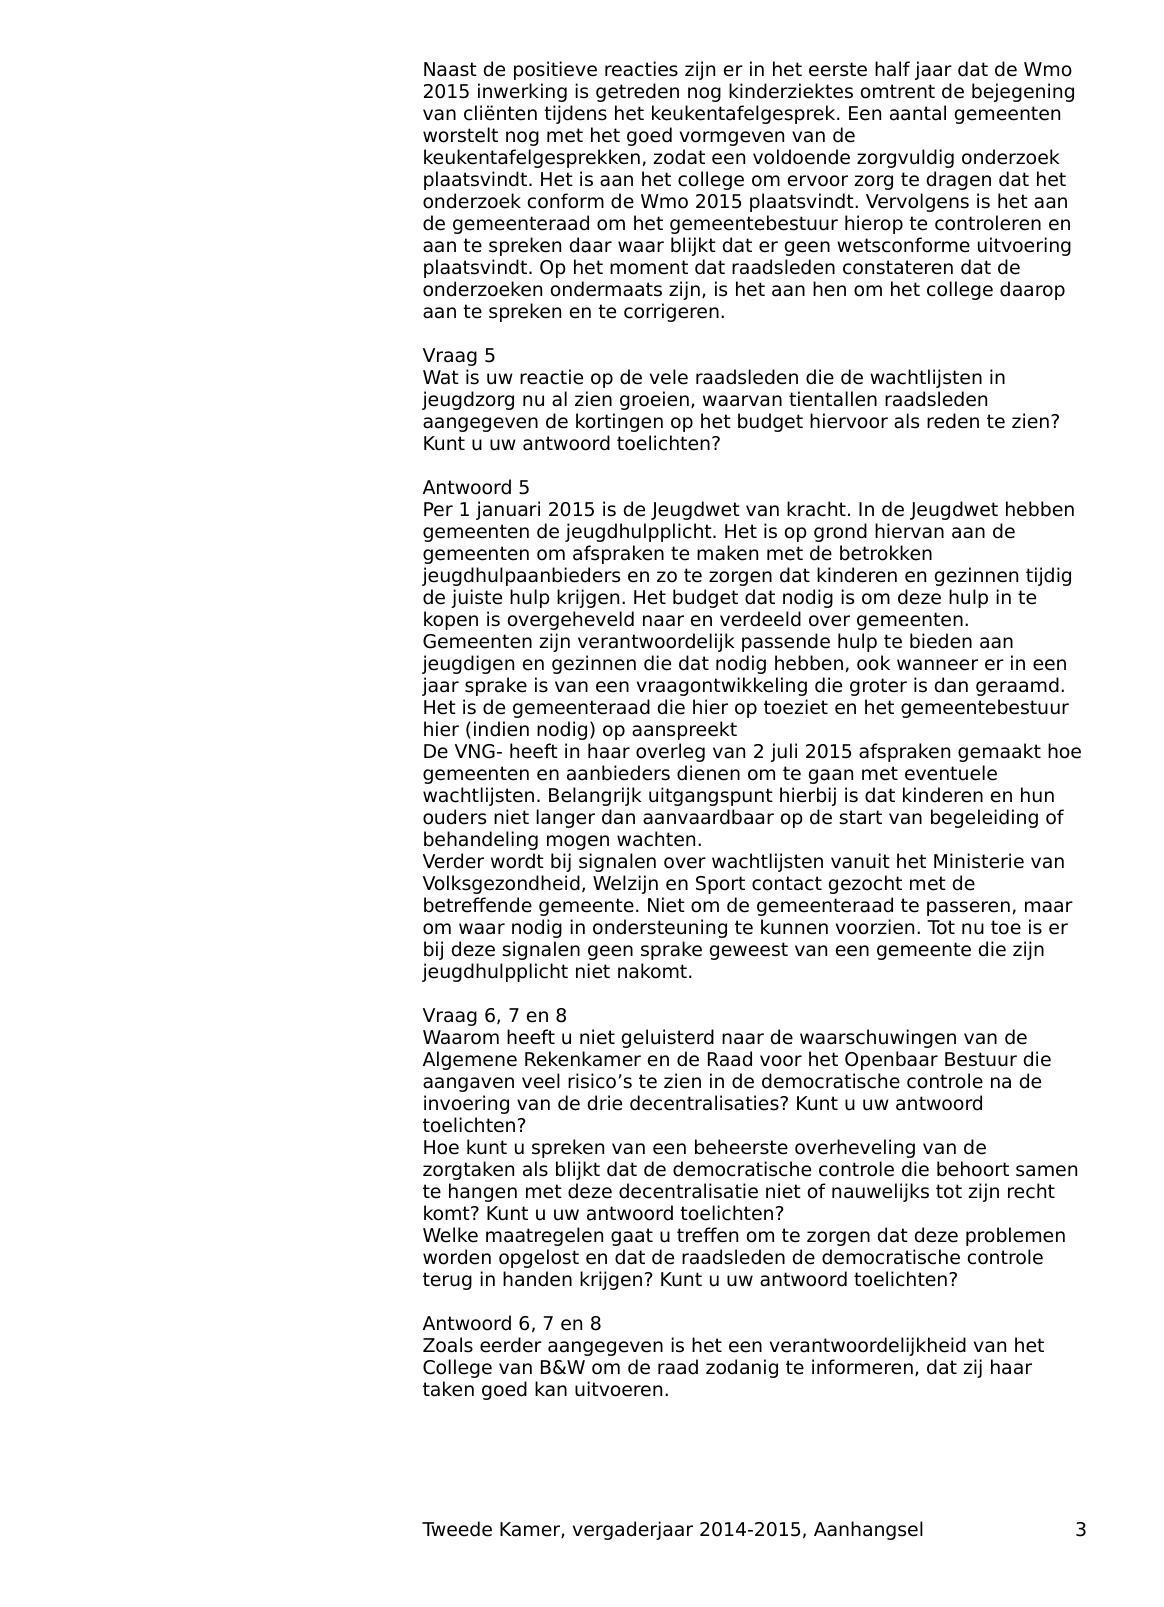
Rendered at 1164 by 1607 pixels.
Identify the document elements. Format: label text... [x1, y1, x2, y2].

text Gemeenten zijn verantwoordelijk passende hulp te bieden aan jeugdigen en gezinnen die dat nodig hebben, ook wanneer er in een jaar sprake is van een vraagontwikkeling die groter is dan geraamd. Het is de gemeenteraad die hier op toeziet en het gemeentebestuur hier (indien nodig) op aanspreekt [422, 631, 1087, 741]
text Per 1 januari 2015 is de Jeugdwet van kracht. In de Jeugdwet hebben gemeenten de jeugdhulpplicht. Het is op grond hiervan aan de gemeenten om afspraken te maken met de betrokken jeugdhulpaanbieders en zo te zorgen dat kinderen en gezinnen tijdig de juiste hulp krijgen. Het budget dat nodig is om deze hulp in te kopen is overgeheveld naar en verdeeld over gemeenten. [422, 499, 1087, 631]
text Zoals eerder aangegeven is het een verantwoordelijkheid van het College van B&W om de raad zodanig te informeren, dat zij haar taken goed kan uitvoeren. [422, 1335, 1087, 1401]
text Antwoord 6, 7 en 8 [422, 1313, 1087, 1335]
text Antwoord 5 [422, 477, 1087, 499]
text Waarom heeft u niet geluisterd naar de waarschuwingen van de Algemene Rekenkamer en de Raad voor het Openbaar Bestuur die aangaven veel risico’s te zien in de democratische controle na de invoering van de drie decentralisaties? Kunt u uw antwoord toelichten? [422, 1027, 1087, 1137]
text Vraag 5 [422, 345, 1087, 367]
text Welke maatregelen gaat u treffen om te zorgen dat deze problemen worden opgelost en dat de raadsleden de democratische controle terug in handen krijgen? Kunt u uw antwoord toelichten? [422, 1224, 1087, 1291]
text Vraag 6, 7 en 8 [422, 1005, 1087, 1027]
text Hoe kunt u spreken van een beheerste overheveling van de zorgtaken als blijkt dat de democratische controle die behoort samen te hangen met deze decentralisatie niet of nauwelijks tot zijn recht komt? Kunt u uw antwoord toelichten? [422, 1137, 1087, 1224]
text Wat is uw reactie op de vele raadsleden die de wachtlijsten in jeugdzorg nu al zien groeien, waarvan tientallen raadsleden aangegeven de kortingen op het budget hiervoor als reden te zien? Kunt u uw antwoord toelichten? [422, 367, 1087, 455]
text Verder wordt bij signalen over wachtlijsten vanuit het Ministerie van Volksgezondheid, Welzijn en Sport contact gezocht met de betreffende gemeente. Niet om de gemeenteraad te passeren, maar om waar nodig in ondersteuning te kunnen voorzien. Tot nu toe is er bij deze signalen geen sprake geweest van een gemeente die zijn jeugdhulpplicht niet nakomt. [422, 851, 1087, 983]
text Naast de positieve reacties zijn er in het eerste half jaar dat de Wmo 2015 inwerking is getreden nog kinderziektes omtrent de bejegening van cliënten tijdens het keukentafelgesprek. Een aantal gemeenten worstelt nog met het goed vormgeven van de keukentafelgesprekken, zodat een voldoende zorgvuldig onderzoek plaatsvindt. Het is aan het college om ervoor zorg te dragen dat het onderzoek conform de Wmo 2015 plaatsvindt. Vervolgens is het aan de gemeenteraad om het gemeentebestuur hierop te controleren en aan te spreken daar waar blijkt dat er geen wetsconforme uitvoering plaatsvindt. Op het moment dat raadsleden constateren dat de onderzoeken ondermaats zijn, is het aan hen om het college daarop aan te spreken en te corrigeren. [422, 59, 1087, 323]
text De VNG- heeft in haar overleg van 2 juli 2015 afspraken gemaakt hoe gemeenten en aanbieders dienen om te gaan met eventuele wachtlijsten. Belangrijk uitgangspunt hierbij is dat kinderen en hun ouders niet langer dan aanvaardbaar op de start van begeleiding of behandeling mogen wachten. [422, 741, 1087, 851]
